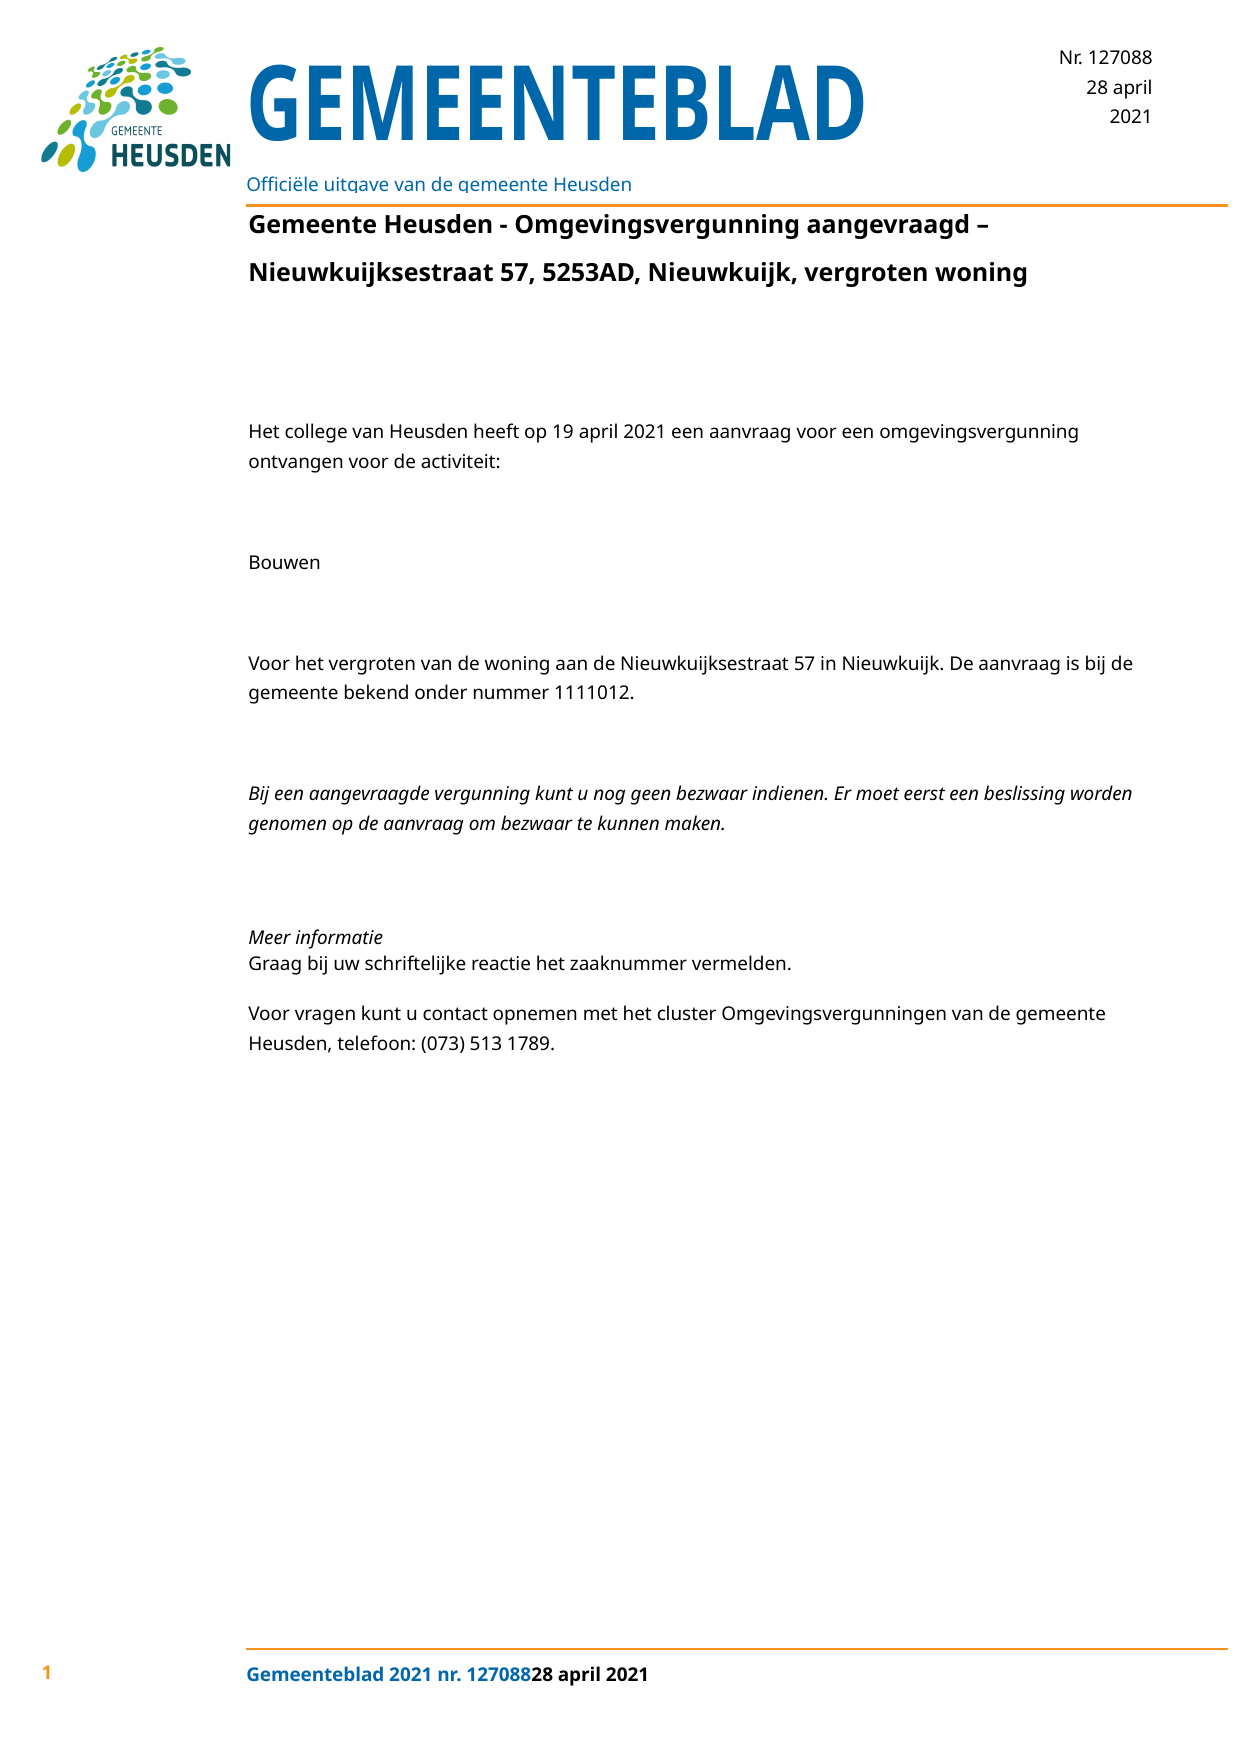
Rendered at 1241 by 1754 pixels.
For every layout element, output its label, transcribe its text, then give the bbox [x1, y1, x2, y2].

text Bij een aangevraagde vergunning kunt u nog geen bezwaar indienen. Er moet eerst een beslissing worden genomen op de aanvraag om bezwaar te kunnen maken. [248, 780, 1152, 836]
text Voor vragen kunt u contact opnemen met het cluster Omgevingsvergunningen van de gemeente Heusden, telefoon: (073) 513 1789. [248, 1001, 1152, 1056]
text Gemeente Heusden - Omgevingsvergunning aangevraagd – Nieuwkuijksestraat 57, 5253AD, Nieuwkuijk, vergroten woning [248, 207, 1152, 288]
picture [41, 47, 231, 172]
text Graag bij uw schriftelijke reactie het zaaknummer vermelden. [248, 950, 1152, 976]
text Meer informatie [248, 924, 1152, 950]
text Bouwen [248, 549, 1152, 575]
text Het college van Heusden heeft op 19 april 2021 een aanvraag voor een omgevingsvergunning ontvangen voor de activiteit: [248, 419, 1152, 474]
text Voor het vergroten van de woning aan de Nieuwkuijksestraat 57 in Nieuwkuijk. De aanvraag is bij de gemeente bekend onder nummer 1111012. [248, 650, 1152, 705]
